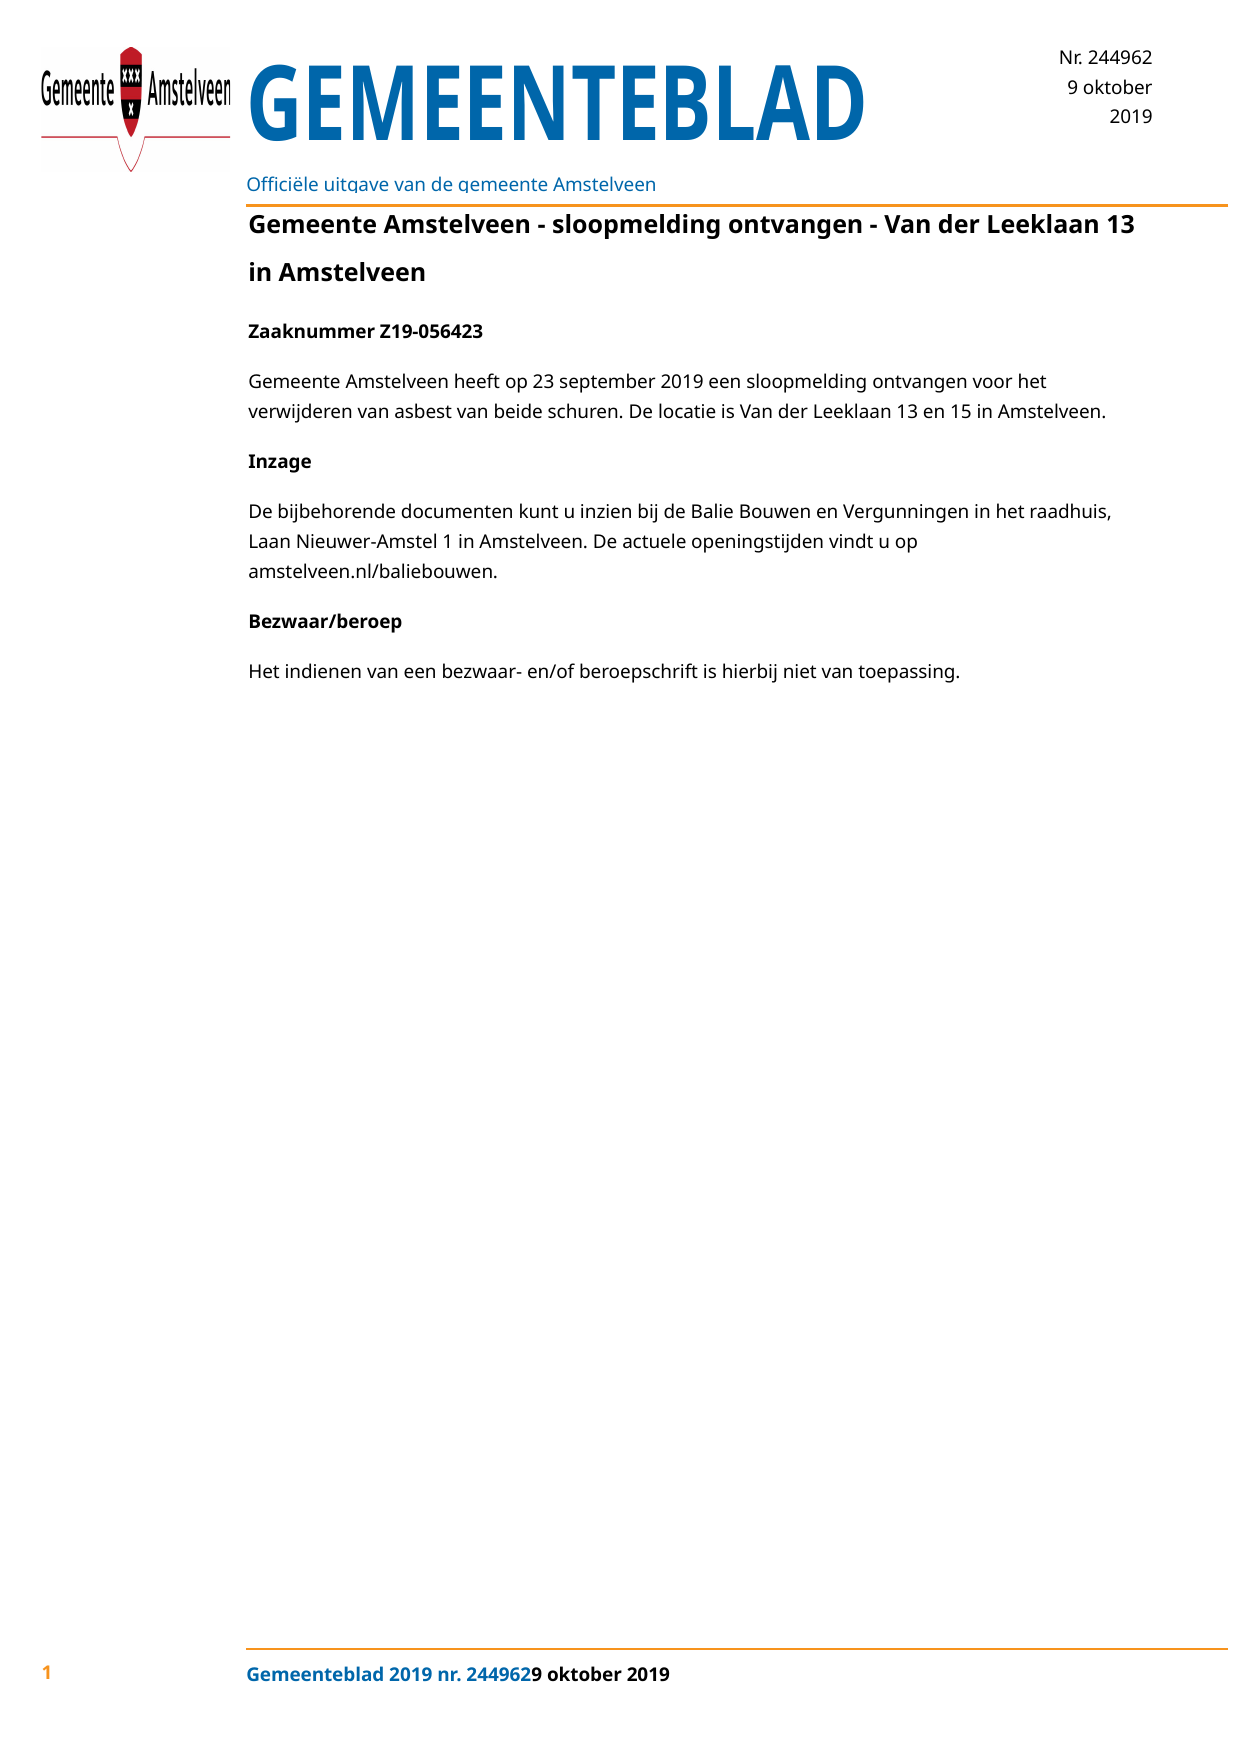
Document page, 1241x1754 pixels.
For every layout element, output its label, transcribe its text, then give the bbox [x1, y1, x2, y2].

text Bezwaar/beroep [248, 608, 1152, 634]
picture [41, 47, 231, 172]
text De bijbehorende documenten kunt u inzien bij de Balie Bouwen en Vergunningen in het raadhuis, Laan Nieuwer-Amstel 1 in Amstelveen. De actuele openingstijden vindt u op amstelveen.nl/baliebouwen. [248, 499, 1152, 584]
text Het indienen van een bezwaar- en/of beroepschrift is hierbij niet van toepassing. [248, 659, 1152, 684]
text Inzage [248, 448, 1152, 474]
text Zaaknummer Z19-056423 [248, 318, 1152, 344]
text Gemeente Amstelveen - sloopmelding ontvangen - Van der Leeklaan 13 in Amstelveen [248, 207, 1152, 288]
text Gemeente Amstelveen heeft op 23 september 2019 een sloopmelding ontvangen voor het verwijderen van asbest van beide schuren. De locatie is Van der Leeklaan 13 en 15 in Amstelveen. [248, 368, 1152, 424]
